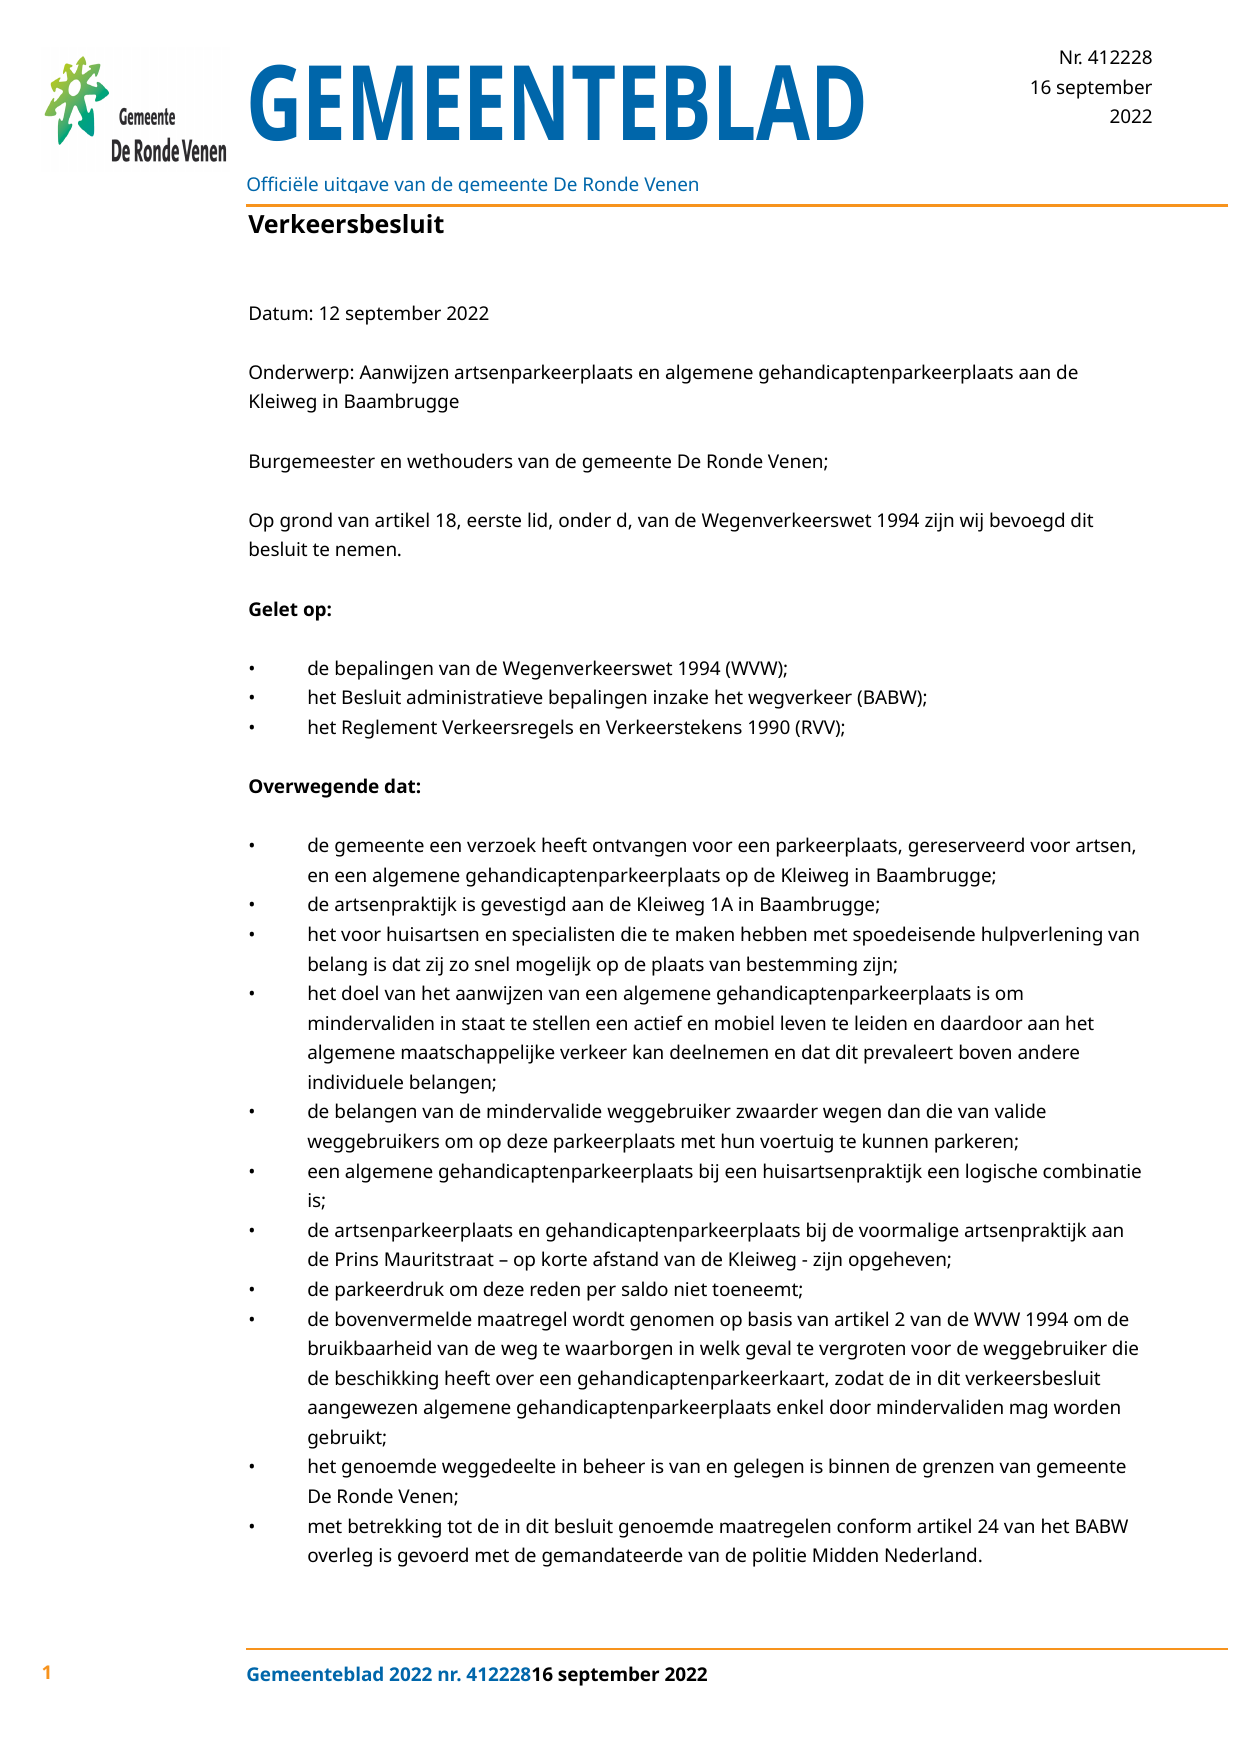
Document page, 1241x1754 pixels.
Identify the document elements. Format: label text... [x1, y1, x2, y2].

list de gemeente een verzoek heeft ontvangen voor een parkeerplaats, gereserveerd voor artsen, en een algemene gehandicaptenparkeerplaats op de Kleiweg in Baambrugge; [248, 832, 1152, 888]
list de belangen van de mindervalide weggebruiker zwaarder wegen dan die van valide weggebruikers om op deze parkeerplaats met hun voertuig te kunnen parkeren; [248, 1099, 1152, 1154]
text Op grond van artikel 18, eerste lid, onder d, van de Wegenverkeerswet 1994 zijn wij bevoegd dit besluit te nemen. [248, 507, 1152, 562]
list een algemene gehandicaptenparkeerplaats bij een huisartsenpraktijk een logische combinatie is; [248, 1158, 1152, 1213]
list met betrekking tot de in dit besluit genoemde maatregelen conform artikel 24 van het BABW overleg is gevoerd met de gemandateerde van de politie Midden Nederland. [248, 1513, 1152, 1568]
list de artsenpraktijk is gevestigd aan de Kleiweg 1A in Baambrugge; [248, 892, 1152, 917]
text Onderwerp: Aanwijzen artsenparkeerplaats en algemene gehandicaptenparkeerplaats aan de Kleiweg in Baambrugge [248, 359, 1152, 414]
text Verkeersbesluit [248, 207, 1152, 241]
picture [41, 47, 231, 172]
list de bovenvermelde maatregel wordt genomen op basis van artikel 2 van de WVW 1994 om de bruikbaarheid van de weg te waarborgen in welk geval te vergroten voor de weggebruiker die de beschikking heeft over een gehandicaptenparkeerkaart, zodat de in dit verkeersbesluit aangewezen algemene gehandicaptenparkeerplaats enkel door mindervaliden mag worden gebruikt; [248, 1306, 1152, 1450]
list de artsenparkeerplaats en gehandicaptenparkeerplaats bij de voormalige artsenpraktijk aan de Prins Mauritstraat – op korte afstand van de Kleiweg - zijn opgeheven; [248, 1217, 1152, 1272]
list de bepalingen van de Wegenverkeerswet 1994 (WVW); [248, 655, 1152, 681]
list het genoemde weggedeelte in beheer is van en gelegen is binnen de grenzen van gemeente De Ronde Venen; [248, 1454, 1152, 1509]
text Burgemeester en wethouders van de gemeente De Ronde Venen; [248, 448, 1152, 473]
text Datum: 12 september 2022 [248, 300, 1152, 326]
list het Besluit administratieve bepalingen inzake het wegverkeer (BABW); [248, 684, 1152, 710]
list het voor huisartsen en specialisten die te maken hebben met spoedeisende hulpverlening van belang is dat zij zo snel mogelijk op de plaats van bestemming zijn; [248, 921, 1152, 976]
list de parkeerdruk om deze reden per saldo niet toeneemt; [248, 1276, 1152, 1302]
text Gelet op: [248, 596, 1152, 621]
list het doel van het aanwijzen van een algemene gehandicaptenparkeerplaats is om mindervaliden in staat te stellen een actief en mobiel leven te leiden en daardoor aan het algemene maatschappelijke verkeer kan deelnemen en dat dit prevaleert boven andere individuele belangen; [248, 980, 1152, 1095]
text Overwegende dat: [248, 773, 1152, 799]
list het Reglement Verkeersregels en Verkeerstekens 1990 (RVV); [248, 714, 1152, 740]
